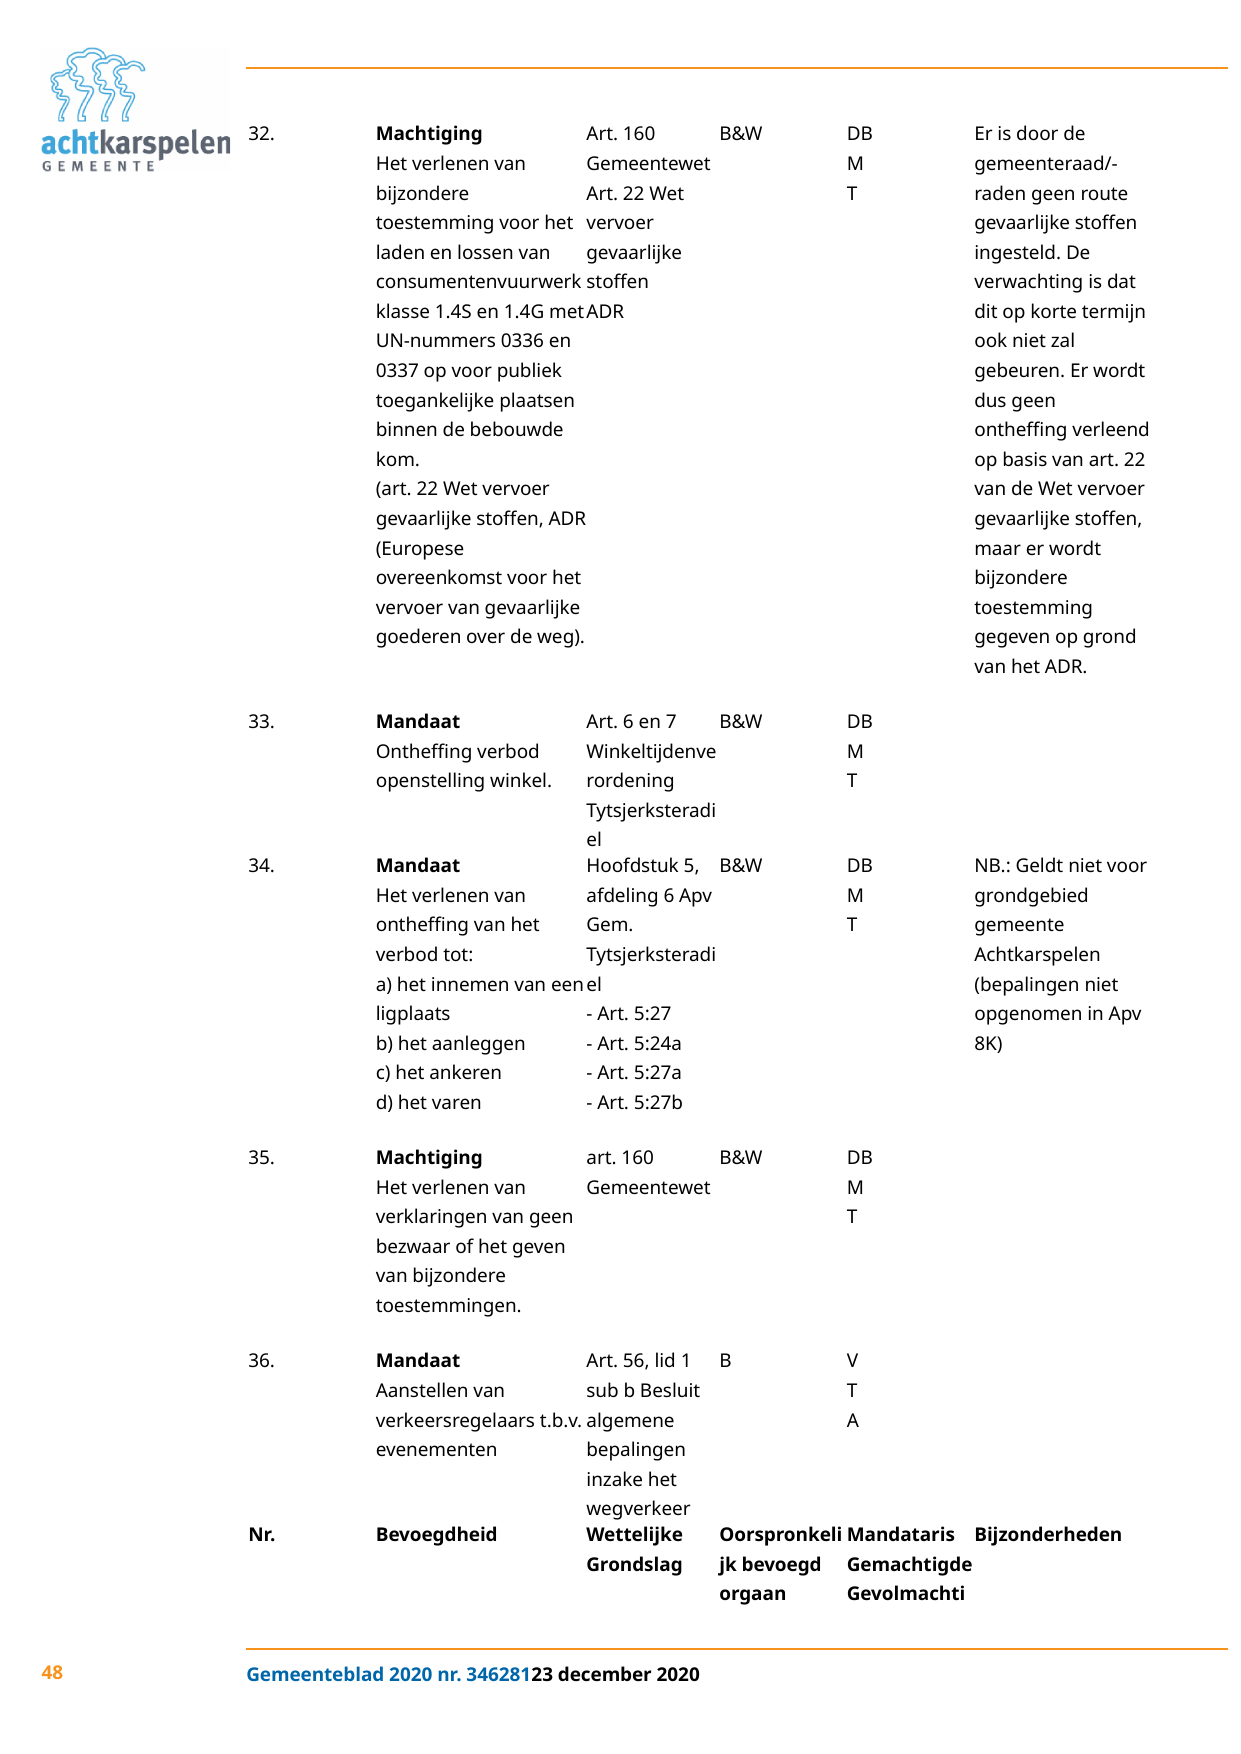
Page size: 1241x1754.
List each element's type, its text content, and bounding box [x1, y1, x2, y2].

table_cell Mandataris Gemachtigde Gevolmachti [847, 1521, 974, 1606]
table_cell DB M T [847, 1144, 974, 1348]
table_cell Er is door de gemeenteraad/-raden geen route gevaarlijke stoffen ingesteld. De verwachting is dat dit op korte termijn ook niet zal gebeuren. Er wordt dus geen ontheffing verleend op basis van art. 22 van de Wet vervoer gevaarlijke stoffen, maar er wordt bijzondere toestemming gegeven op grond van het ADR. [974, 121, 1152, 708]
table_cell Machtiging Het verlenen van verklaringen van geen bezwaar of het geven van bijzondere toestemmingen. [376, 1144, 586, 1348]
table_cell Nr. [248, 1521, 376, 1606]
table_cell B&W [719, 121, 847, 708]
table_cell DB M T [847, 853, 974, 1144]
table_cell Art. 6 en 7 Winkeltijdenverordening Tytsjerksteradiel [586, 708, 719, 852]
table_cell Machtiging Het verlenen van bijzondere toestemming voor het laden en lossen van consumentenvuurwerk klasse 1.4S en 1.4G met UN-nummers 0336 en 0337 op voor publiek toegankelijke plaatsen binnen de bebouwde kom. (art. 22 Wet vervoer gevaarlijke stoffen, ADR (Europese overeenkomst voor het vervoer van gevaarlijke goederen over de weg). [376, 121, 586, 708]
table_cell [974, 1144, 1152, 1348]
table_cell Mandaat Aanstellen van verkeersregelaars t.b.v. evenementen [376, 1348, 586, 1521]
table_cell B&W [719, 708, 847, 852]
table_cell B [719, 1348, 847, 1521]
table_cell Wettelijke Grondslag [586, 1521, 719, 1606]
table_cell art. 160 Gemeentewet [586, 1144, 719, 1348]
table_cell [586, 95, 719, 121]
table_cell Oorspronkelijk bevoegd orgaan [719, 1521, 847, 1606]
table_cell 34. [248, 853, 376, 1144]
table_cell [376, 95, 586, 121]
table_cell Hoofdstuk 5, afdeling 6 Apv Gem. Tytsjerksteradiel - Art. 5:27 - Art. 5:24a - Art. 5:27a - Art. 5:27b [586, 853, 719, 1144]
table_cell Bevoegdheid [376, 1521, 586, 1606]
table_cell Art. 160 Gemeentewet Art. 22 Wet vervoer gevaarlijke stoffen ADR [586, 121, 719, 708]
table_cell DB M T [847, 121, 974, 708]
table_cell Mandaat Het verlenen van ontheffing van het verbod tot: a) het innemen van een ligplaats b) het aanleggen c) het ankeren d) het varen [376, 853, 586, 1144]
table_cell B&W [719, 1144, 847, 1348]
table_cell Bijzonderheden [974, 1521, 1152, 1606]
picture [41, 47, 231, 172]
table_cell V T A [847, 1348, 974, 1521]
table_cell NB.: Geldt niet voor grondgebied gemeente Achtkarspelen (bepalingen niet opgenomen in Apv 8K) [974, 853, 1152, 1144]
table_cell [847, 95, 974, 121]
table_cell DB M T [847, 708, 974, 852]
table_cell 36. [248, 1348, 376, 1521]
table_cell Art. 56, lid 1 sub b Besluit algemene bepalingen inzake het wegverkeer [586, 1348, 719, 1521]
table_cell [974, 708, 1152, 852]
table_cell Mandaat Ontheffing verbod openstelling winkel. [376, 708, 586, 852]
table_cell 32. [248, 121, 376, 708]
table_cell 35. [248, 1144, 376, 1348]
table_cell [974, 1348, 1152, 1521]
table_cell [248, 95, 376, 121]
table_cell 33. [248, 708, 376, 852]
table_cell [974, 95, 1152, 121]
table_cell [719, 95, 847, 121]
table_cell B&W [719, 853, 847, 1144]
